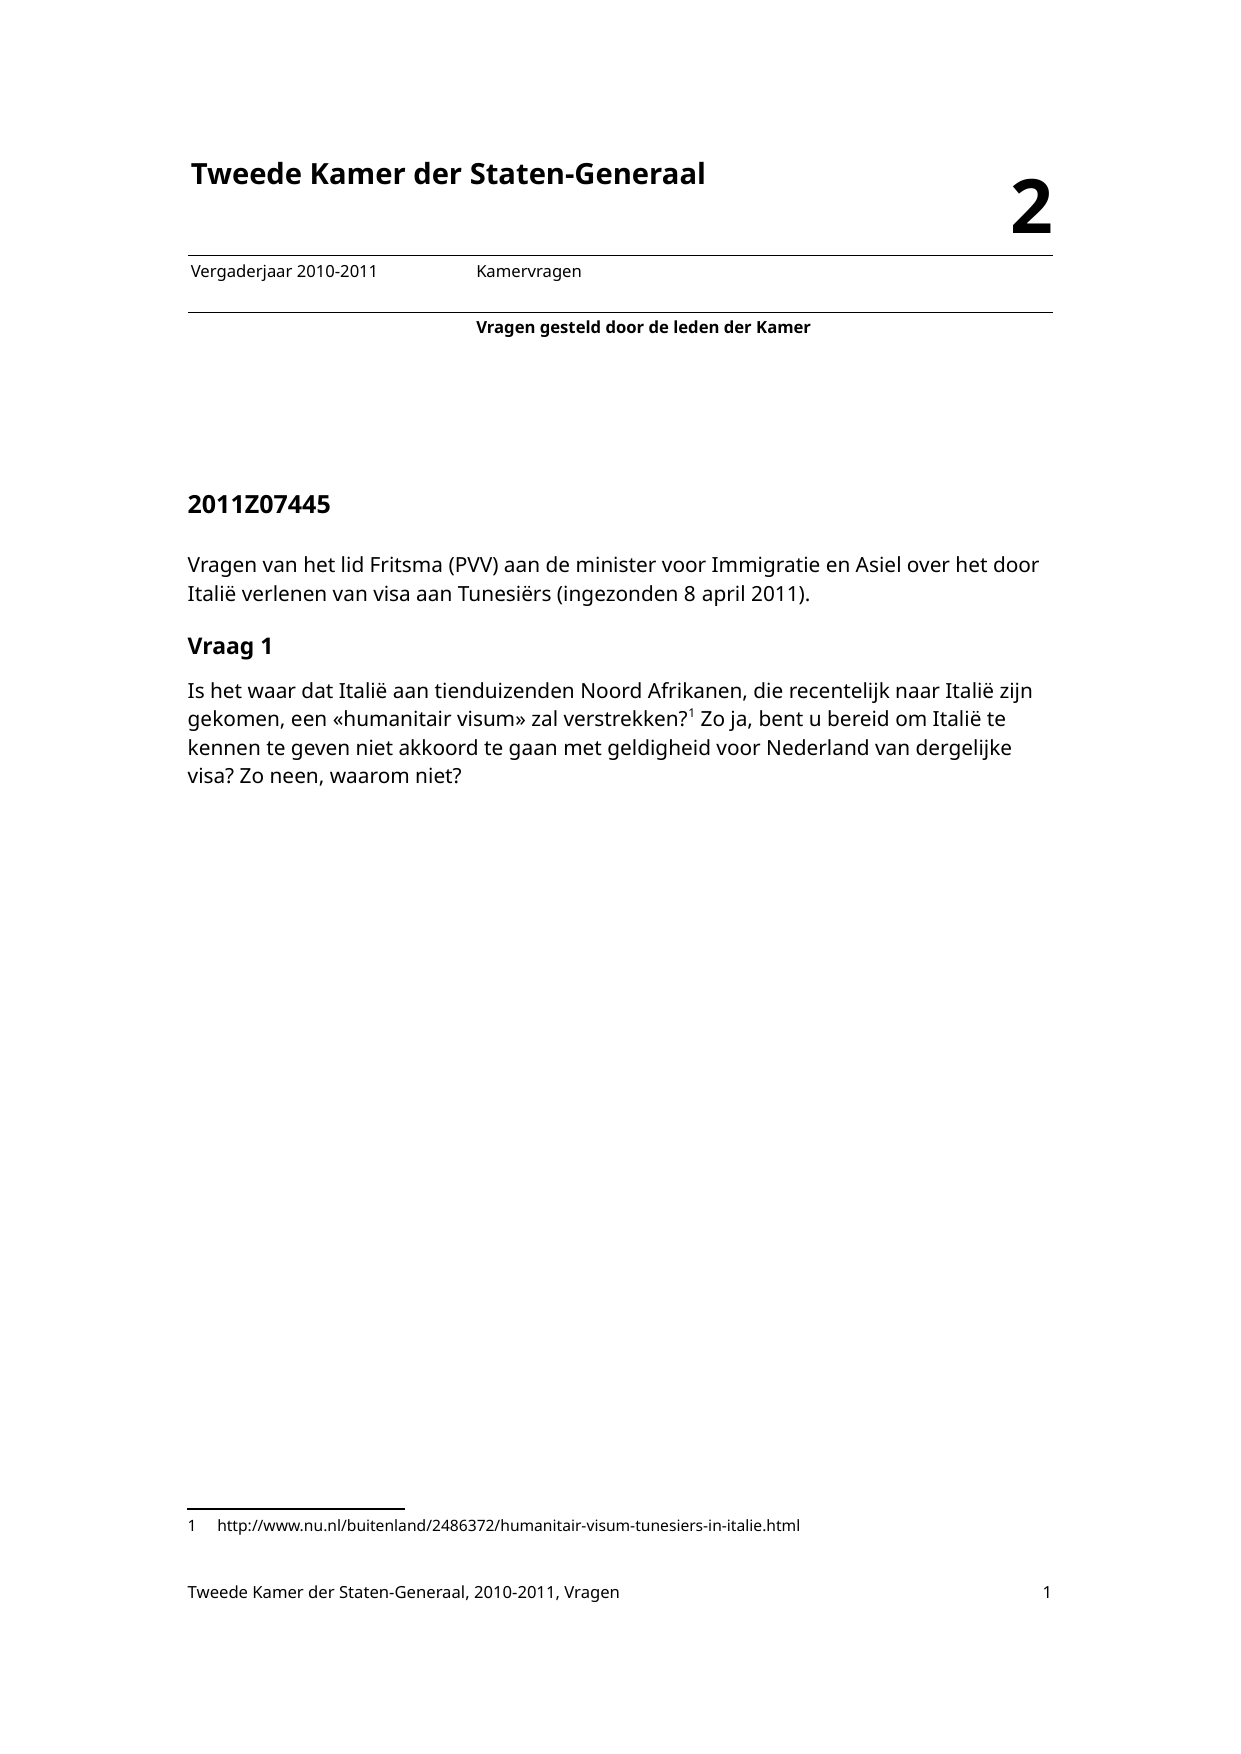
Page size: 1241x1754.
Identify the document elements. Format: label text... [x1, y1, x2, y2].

table_header Tweede Kamer der Staten-Generaal [188, 150, 879, 255]
table_cell [188, 313, 473, 339]
table_cell Kamervragen [473, 256, 1053, 312]
table_cell Vragen gesteld door de leden der Kamer [473, 313, 1053, 339]
text http://www.nu.nl/buitenland/2486372/humanitair-visum-tunesiers-in-italie.html [187, 1508, 1053, 1536]
text 2011Z07445 [187, 487, 1053, 521]
text Is het waar dat Italië aan tienduizenden Noord Afrikanen, die recentelijk naar Italië zijn gekomen, een «humanitair visum» zal verstrekken? Zo ja, bent u bereid om Italië te kennen te geven niet akkoord te gaan met geldigheid voor Nederland van dergelijke visa? Zo neen, waarom niet? [187, 676, 1053, 790]
table_header 2 [880, 150, 1053, 255]
text Vragen van het lid Fritsma (PVV) aan de minister voor Immigratie en Asiel over het door Italië verlenen van visa aan Tunesiërs (ingezonden 8 april 2011). [187, 550, 1053, 607]
table_cell Vergaderjaar 2010-2011 [188, 256, 473, 312]
subtitle Vraag 1 [187, 630, 1053, 661]
